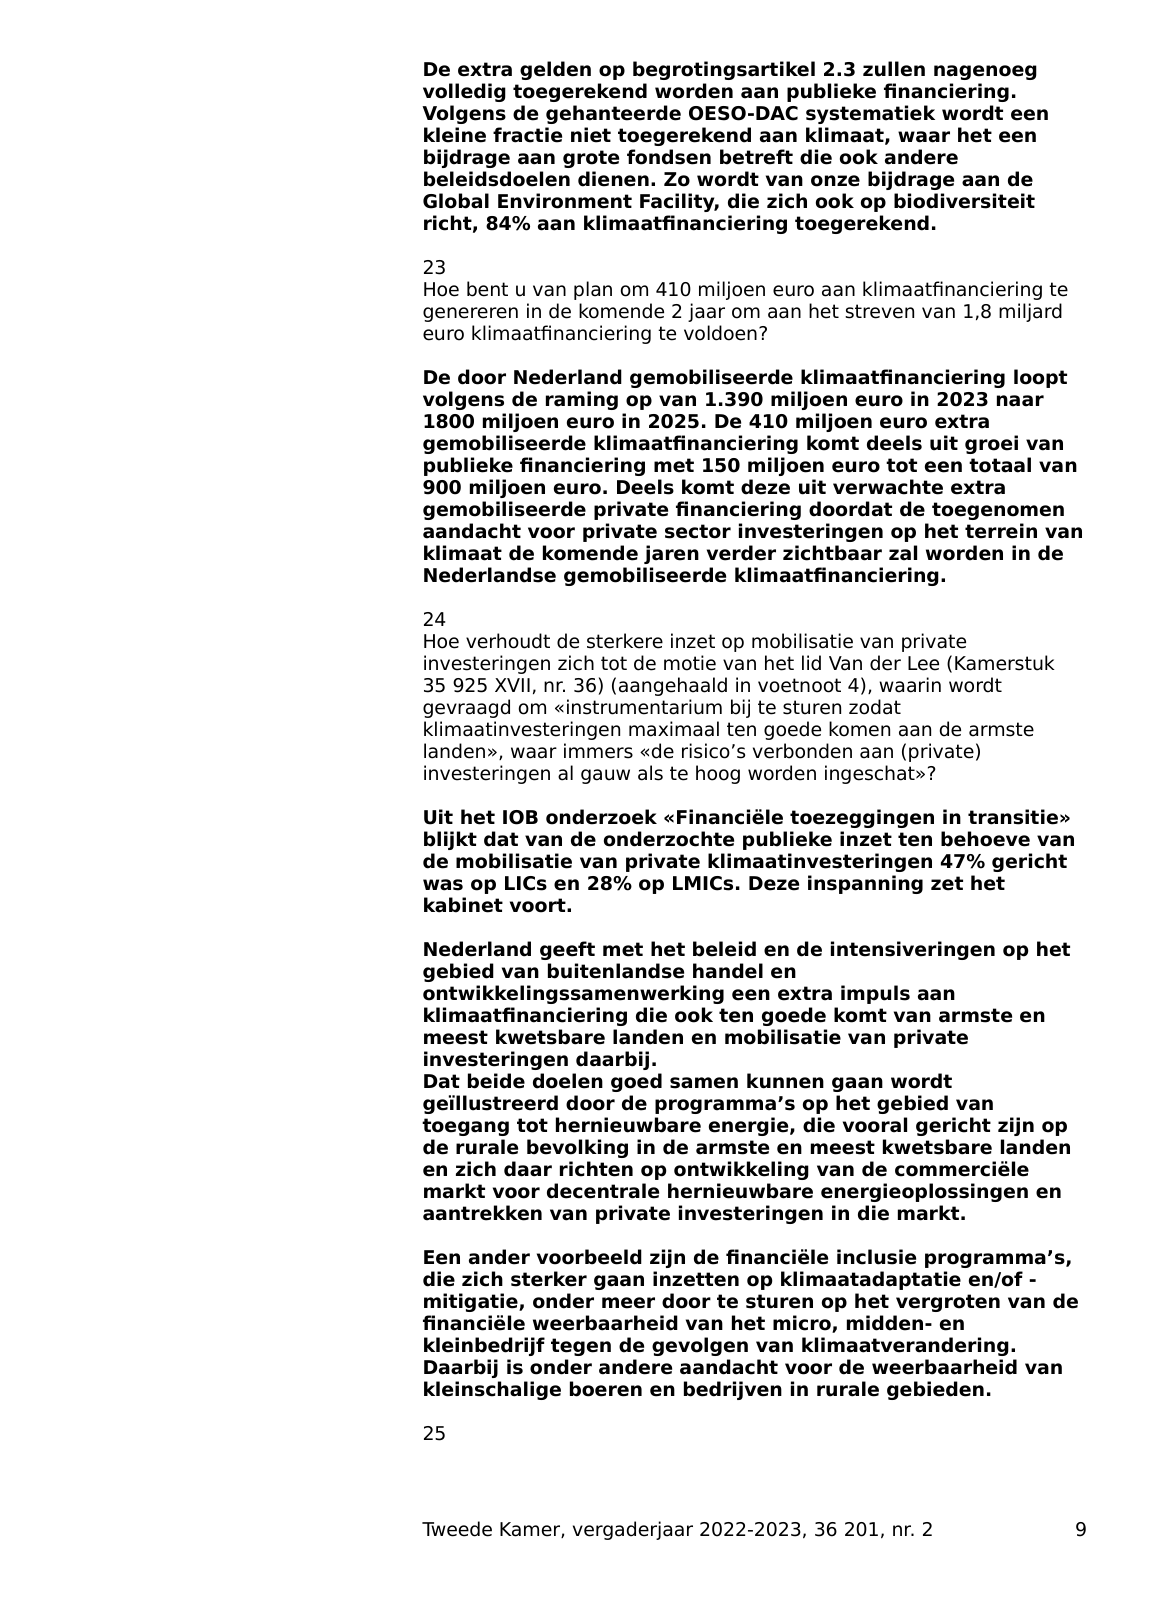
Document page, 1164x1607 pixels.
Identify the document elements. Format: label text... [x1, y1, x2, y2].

text 23 [422, 257, 1087, 279]
text Een ander voorbeeld zijn de financiële inclusie programma’s, die zich sterker gaan inzetten op klimaatadaptatie en/of -mitigatie, onder meer door te sturen op het vergroten van de financiële weerbaarheid van het micro, midden- en kleinbedrijf tegen de gevolgen van klimaatverandering. Daarbij is onder andere aandacht voor de weerbaarheid van kleinschalige boeren en bedrijven in rurale gebieden. [422, 1247, 1087, 1401]
text De extra gelden op begrotingsartikel 2.3 zullen nagenoeg volledig toegerekend worden aan publieke financiering. Volgens de gehanteerde OESO-DAC systematiek wordt een kleine fractie niet toegerekend aan klimaat, waar het een bijdrage aan grote fondsen betreft die ook andere beleidsdoelen dienen. Zo wordt van onze bijdrage aan de Global Environment Facility, die zich ook op biodiversiteit richt, 84% aan klimaatfinanciering toegerekend. [422, 59, 1087, 235]
text 24 [422, 609, 1087, 631]
text Hoe bent u van plan om 410 miljoen euro aan klimaatfinanciering te genereren in de komende 2 jaar om aan het streven van 1,8 miljard euro klimaatfinanciering te voldoen? [422, 279, 1087, 345]
text 25 [422, 1423, 1087, 1445]
text Uit het IOB onderzoek «Financiële toezeggingen in transitie» blijkt dat van de onderzochte publieke inzet ten behoeve van de mobilisatie van private klimaatinvesteringen 47% gericht was op LICs en 28% op LMICs. Deze inspanning zet het kabinet voort. [422, 807, 1087, 917]
text De door Nederland gemobiliseerde klimaatfinanciering loopt volgens de raming op van 1.390 miljoen euro in 2023 naar 1800 miljoen euro in 2025. De 410 miljoen euro extra gemobiliseerde klimaatfinanciering komt deels uit groei van publieke financiering met 150 miljoen euro tot een totaal van 900 miljoen euro. Deels komt deze uit verwachte extra gemobiliseerde private financiering doordat de toegenomen aandacht voor private sector investeringen op het terrein van klimaat de komende jaren verder zichtbaar zal worden in de Nederlandse gemobiliseerde klimaatfinanciering. [422, 367, 1087, 587]
text Nederland geeft met het beleid en de intensiveringen op het gebied van buitenlandse handel en ontwikkelingssamenwerking een extra impuls aan klimaatfinanciering die ook ten goede komt van armste en meest kwetsbare landen en mobilisatie van private investeringen daarbij. [422, 939, 1087, 1071]
text Hoe verhoudt de sterkere inzet op mobilisatie van private investeringen zich tot de motie van het lid Van der Lee (Kamerstuk 35 925 XVII, nr. 36) (aangehaald in voetnoot 4), waarin wordt gevraagd om «instrumentarium bij te sturen zodat klimaatinvesteringen maximaal ten goede komen aan de armste landen», waar immers «de risico’s verbonden aan (private) investeringen al gauw als te hoog worden ingeschat»? [422, 631, 1087, 785]
text Dat beide doelen goed samen kunnen gaan wordt geïllustreerd door de programma’s op het gebied van toegang tot hernieuwbare energie, die vooral gericht zijn op de rurale bevolking in de armste en meest kwetsbare landen en zich daar richten op ontwikkeling van de commerciële markt voor decentrale hernieuwbare energieoplossingen en aantrekken van private investeringen in die markt. [422, 1071, 1087, 1225]
